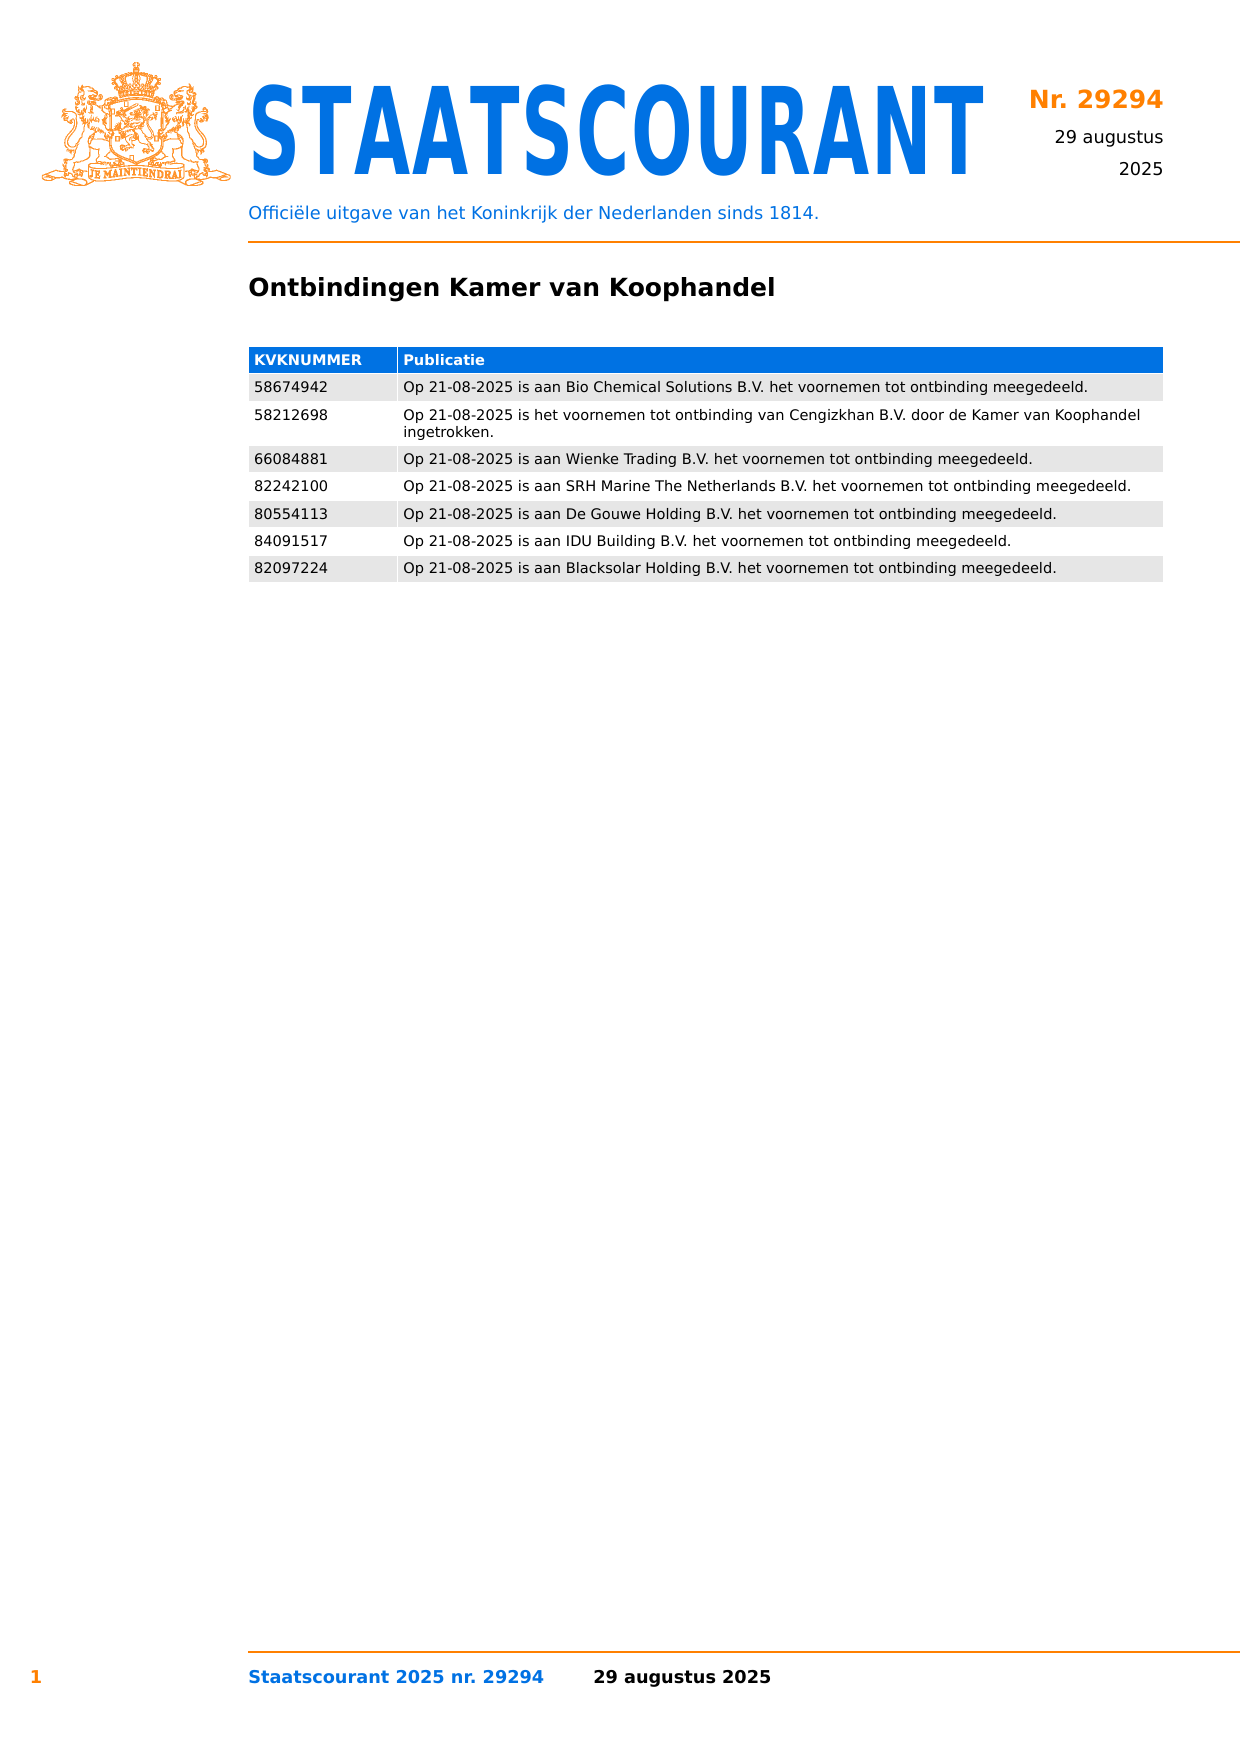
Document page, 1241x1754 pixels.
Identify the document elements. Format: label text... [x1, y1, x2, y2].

table_cell Op 21-08-2025 is aan IDU Building B.V. het voornemen tot ontbinding meegedeeld. [398, 528, 1163, 555]
table_header STAATSCOURANT [248, 62, 998, 203]
table_cell 58212698 [249, 402, 397, 445]
table_cell 82242100 [249, 474, 397, 500]
table_cell 29 augustus [998, 121, 1240, 153]
table_cell 82097224 [249, 556, 397, 582]
table_cell 2025 [998, 153, 1240, 203]
table_cell 84091517 [249, 528, 397, 555]
table_cell 58674942 [249, 374, 397, 401]
subtitle Ontbindingen Kamer van Koophandel [248, 273, 1163, 302]
table_cell Op 21-08-2025 is aan Bio Chemical Solutions B.V. het voornemen tot ontbinding meegedeeld. [398, 374, 1163, 401]
table_cell Op 21-08-2025 is aan Blacksolar Holding B.V. het voornemen tot ontbinding meegedeeld. [398, 556, 1163, 582]
table_cell Op 21-08-2025 is aan SRH Marine The Netherlands B.V. het voornemen tot ontbinding meegedeeld. [398, 474, 1163, 500]
table_cell Op 21-08-2025 is het voornemen tot ontbinding van Cengizkhan B.V. door de Kamer van Koophandel ingetrokken. [398, 402, 1163, 445]
table_header Publicatie [398, 347, 1163, 373]
table_cell 66084881 [249, 446, 397, 472]
table_header KVKNUMMER [249, 347, 397, 373]
table_cell Op 21-08-2025 is aan Wienke Trading B.V. het voornemen tot ontbinding meegedeeld. [398, 446, 1163, 472]
table_header Nr. 29294 [998, 62, 1240, 121]
table_cell 80554113 [249, 501, 397, 527]
table_cell Op 21-08-2025 is aan De Gouwe Holding B.V. het voornemen tot ontbinding meegedeeld. [398, 501, 1163, 527]
picture [41, 62, 231, 186]
table_header [25, 62, 248, 241]
table_cell Officiële uitgave van het Koninkrijk der Nederlanden sinds 1814. [248, 203, 1240, 241]
